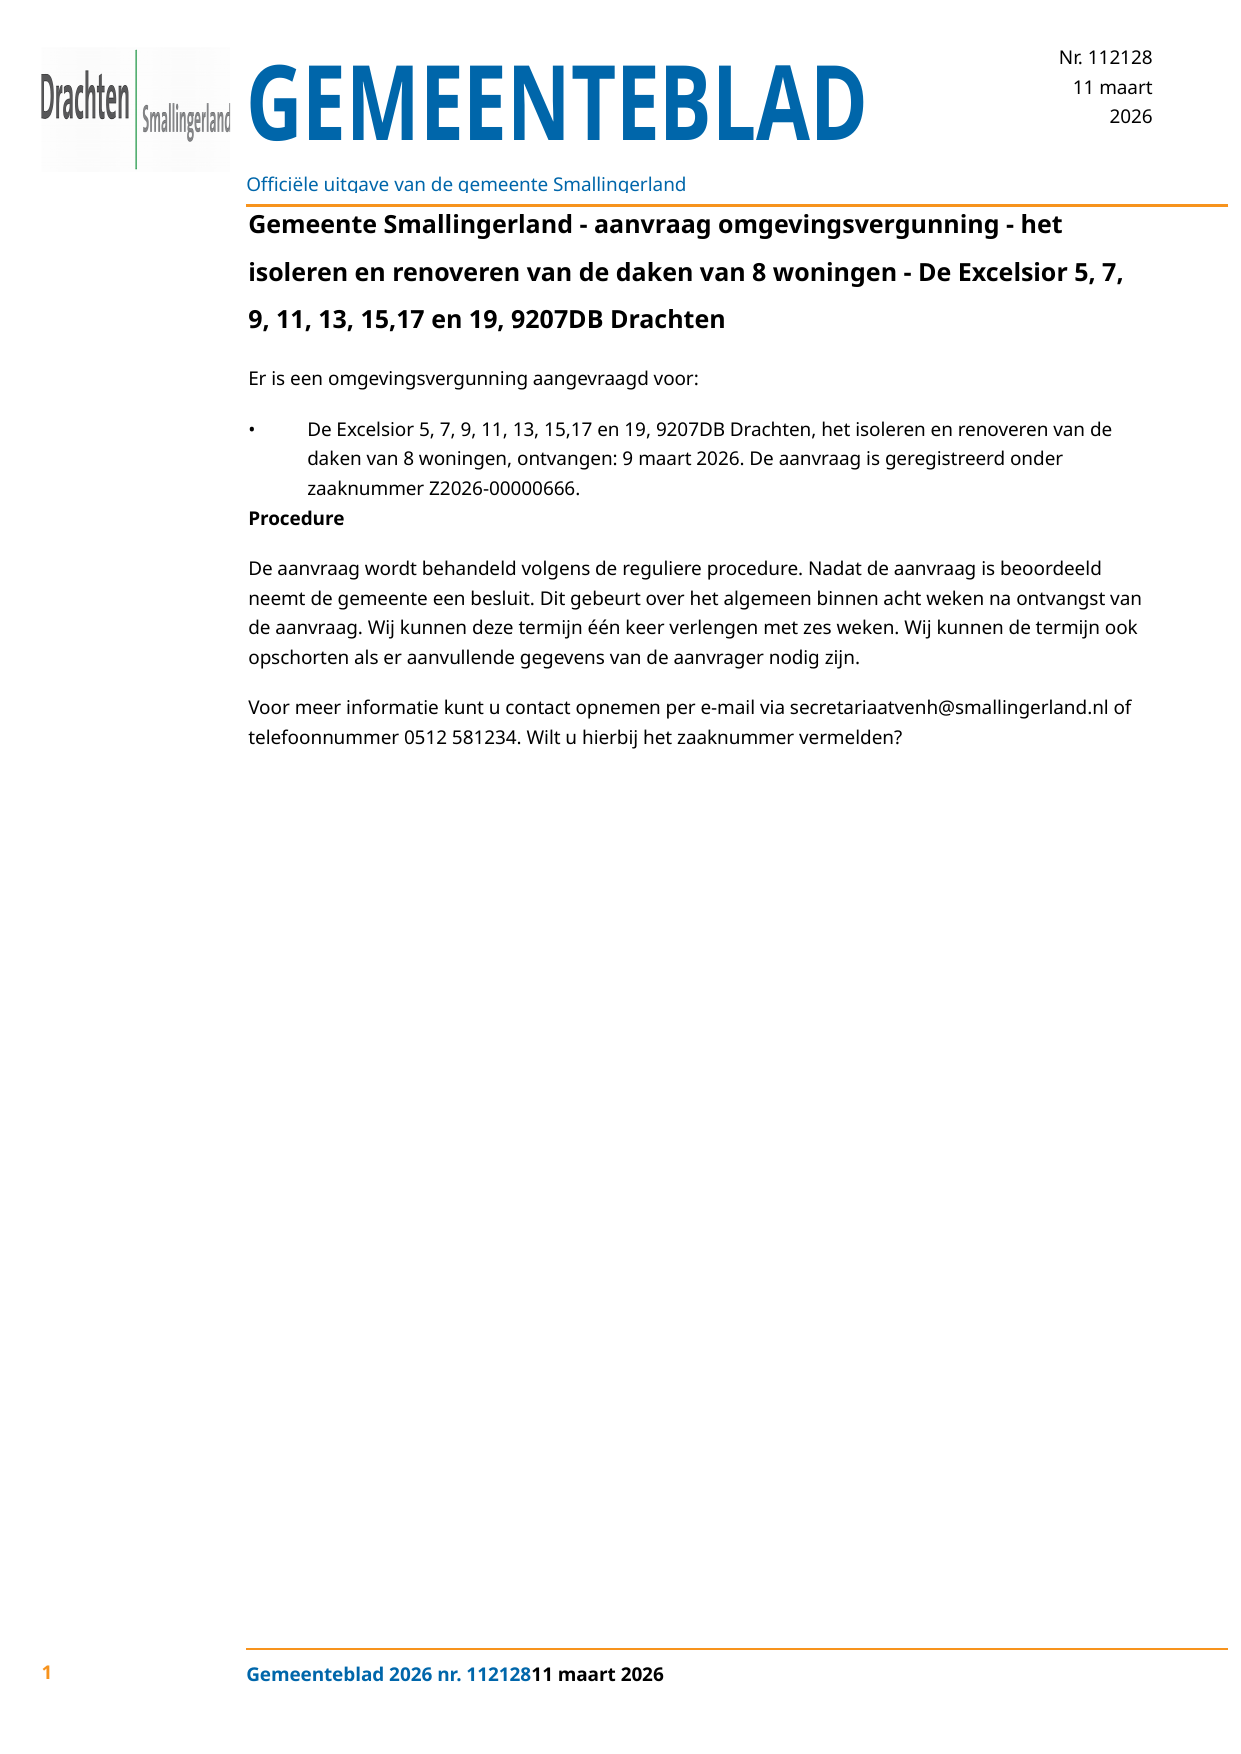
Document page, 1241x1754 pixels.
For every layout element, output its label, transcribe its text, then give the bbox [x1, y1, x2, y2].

text Voor meer informatie kunt u contact opnemen per e-mail via secretariaatvenh@smallingerland.nl of telefoonnummer 0512 581234. Wilt u hierbij het zaaknummer vermelden? [248, 694, 1152, 749]
text Gemeente Smallingerland - aanvraag omgevingsvergunning - het isoleren en renoveren van de daken van 8 woningen - De Excelsior 5, 7, 9, 11, 13, 15,17 en 19, 9207DB Drachten [248, 207, 1152, 336]
text De aanvraag wordt behandeld volgens de reguliere procedure. Nadat de aanvraag is beoordeeld neemt de gemeente een besluit. Dit gebeurt over het algemeen binnen acht weken na ontvangst van de aanvraag. Wij kunnen deze termijn één keer verlengen met zes weken. Wij kunnen de termijn ook opschorten als er aanvullende gegevens van de aanvrager nodig zijn. [248, 555, 1152, 669]
picture [41, 47, 231, 172]
list De Excelsior 5, 7, 9, 11, 13, 15,17 en 19, 9207DB Drachten, het isoleren en renoveren van de daken van 8 woningen, ontvangen: 9 maart 2026. De aanvraag is geregistreerd onder zaaknummer Z2026-00000666. [248, 416, 1152, 501]
text Procedure [248, 505, 1152, 530]
text Er is een omgevingsvergunning aangevraagd voor: [248, 366, 1152, 391]
